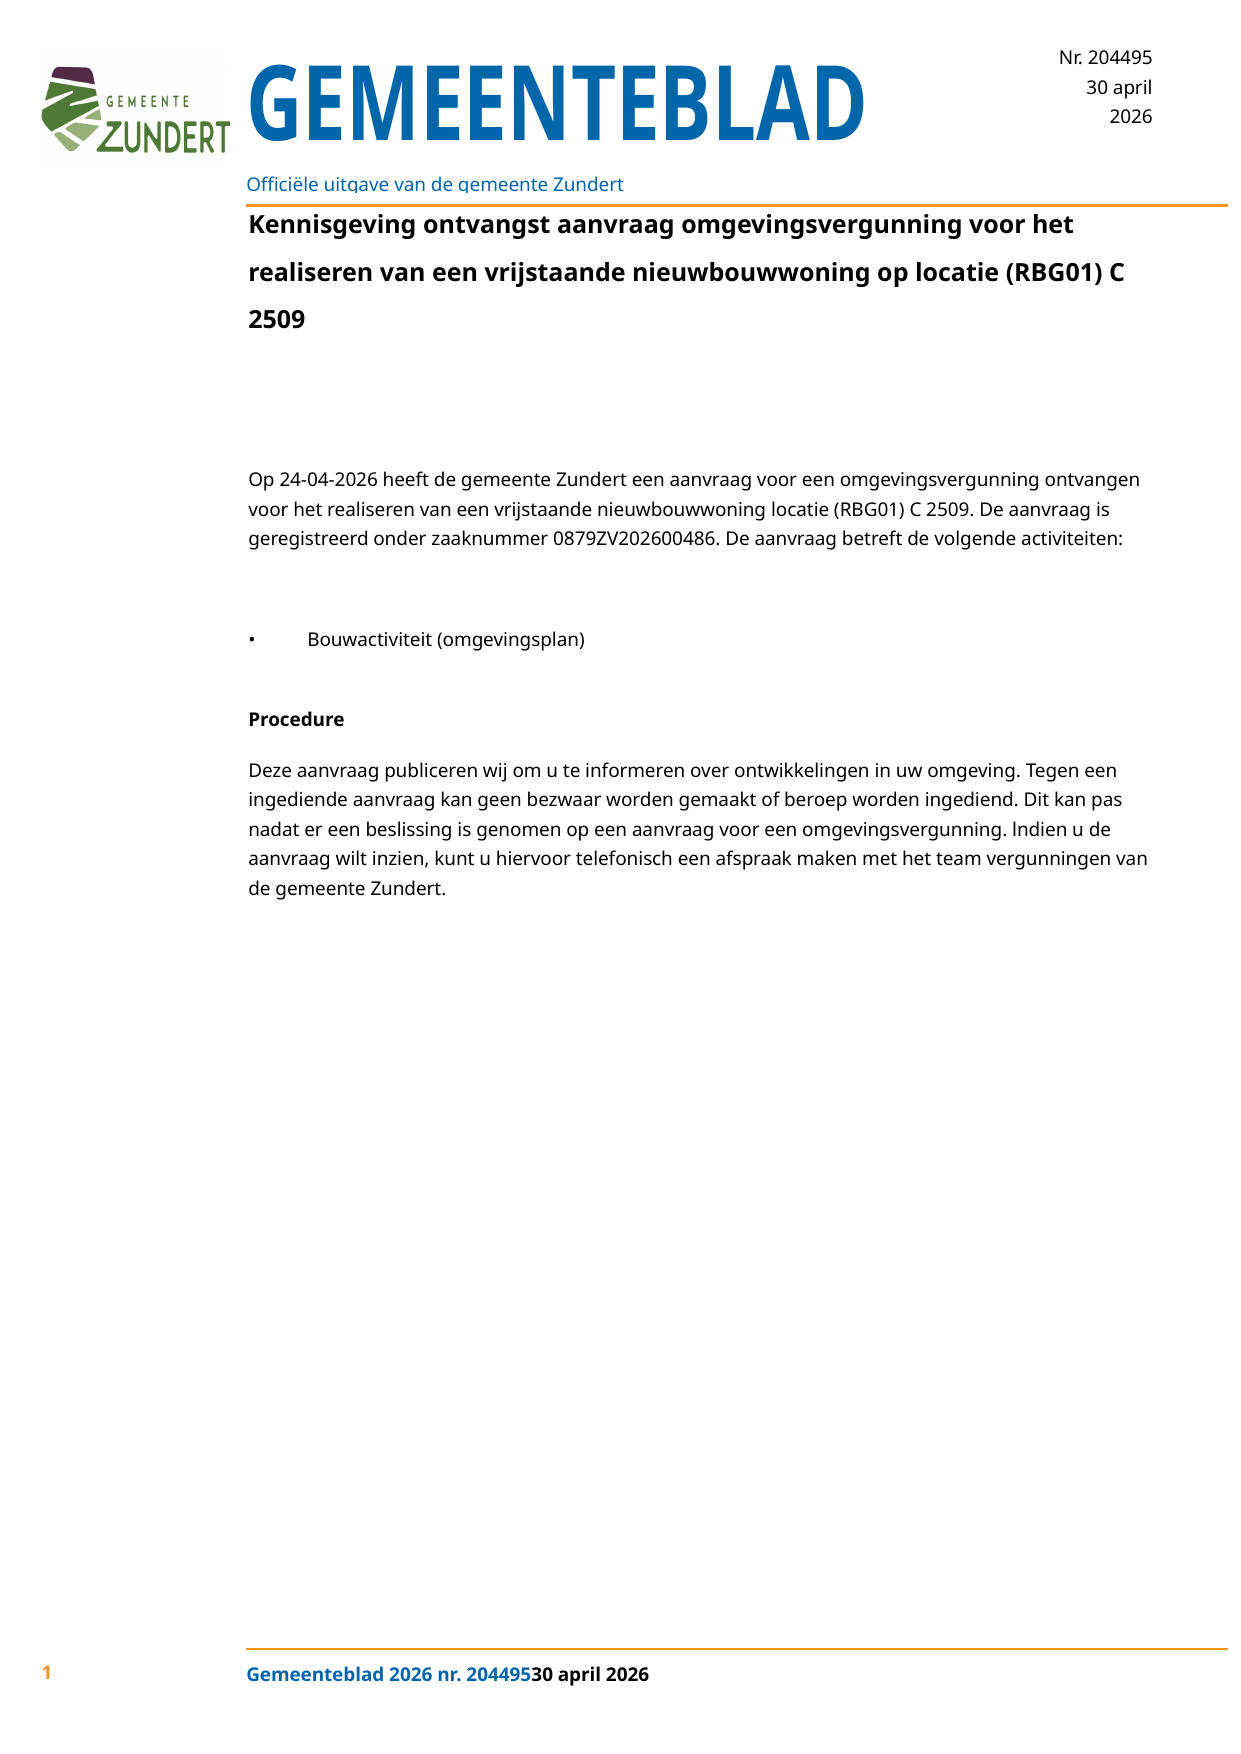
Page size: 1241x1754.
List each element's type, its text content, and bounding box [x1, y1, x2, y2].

text Deze aanvraag publiceren wij om u te informeren over ontwikkelingen in uw omgeving. Tegen een ingediende aanvraag kan geen bezwaar worden gemaakt of beroep worden ingediend. Dit kan pas nadat er een beslissing is genomen op een aanvraag voor een omgevingsvergunning. lndien u de aanvraag wilt inzien, kunt u hiervoor telefonisch een afspraak maken met het team vergunningen van de gemeente Zundert. [248, 757, 1152, 901]
text Op 24-04-2026 heeft de gemeente Zundert een aanvraag voor een omgevingsvergunning ontvangen voor het realiseren van een vrijstaande nieuwbouwwoning locatie (RBG01) C 2509. De aanvraag is geregistreerd onder zaaknummer 0879ZV202600486. De aanvraag betreft de volgende activiteiten: [248, 466, 1152, 551]
text Kennisgeving ontvangst aanvraag omgevingsvergunning voor het realiseren van een vrijstaande nieuwbouwwoning op locatie (RBG01) C 2509 [248, 207, 1152, 336]
picture [41, 47, 231, 172]
list Bouwactiviteit (omgevingsplan) [248, 626, 1152, 652]
text Procedure [248, 706, 1152, 732]
